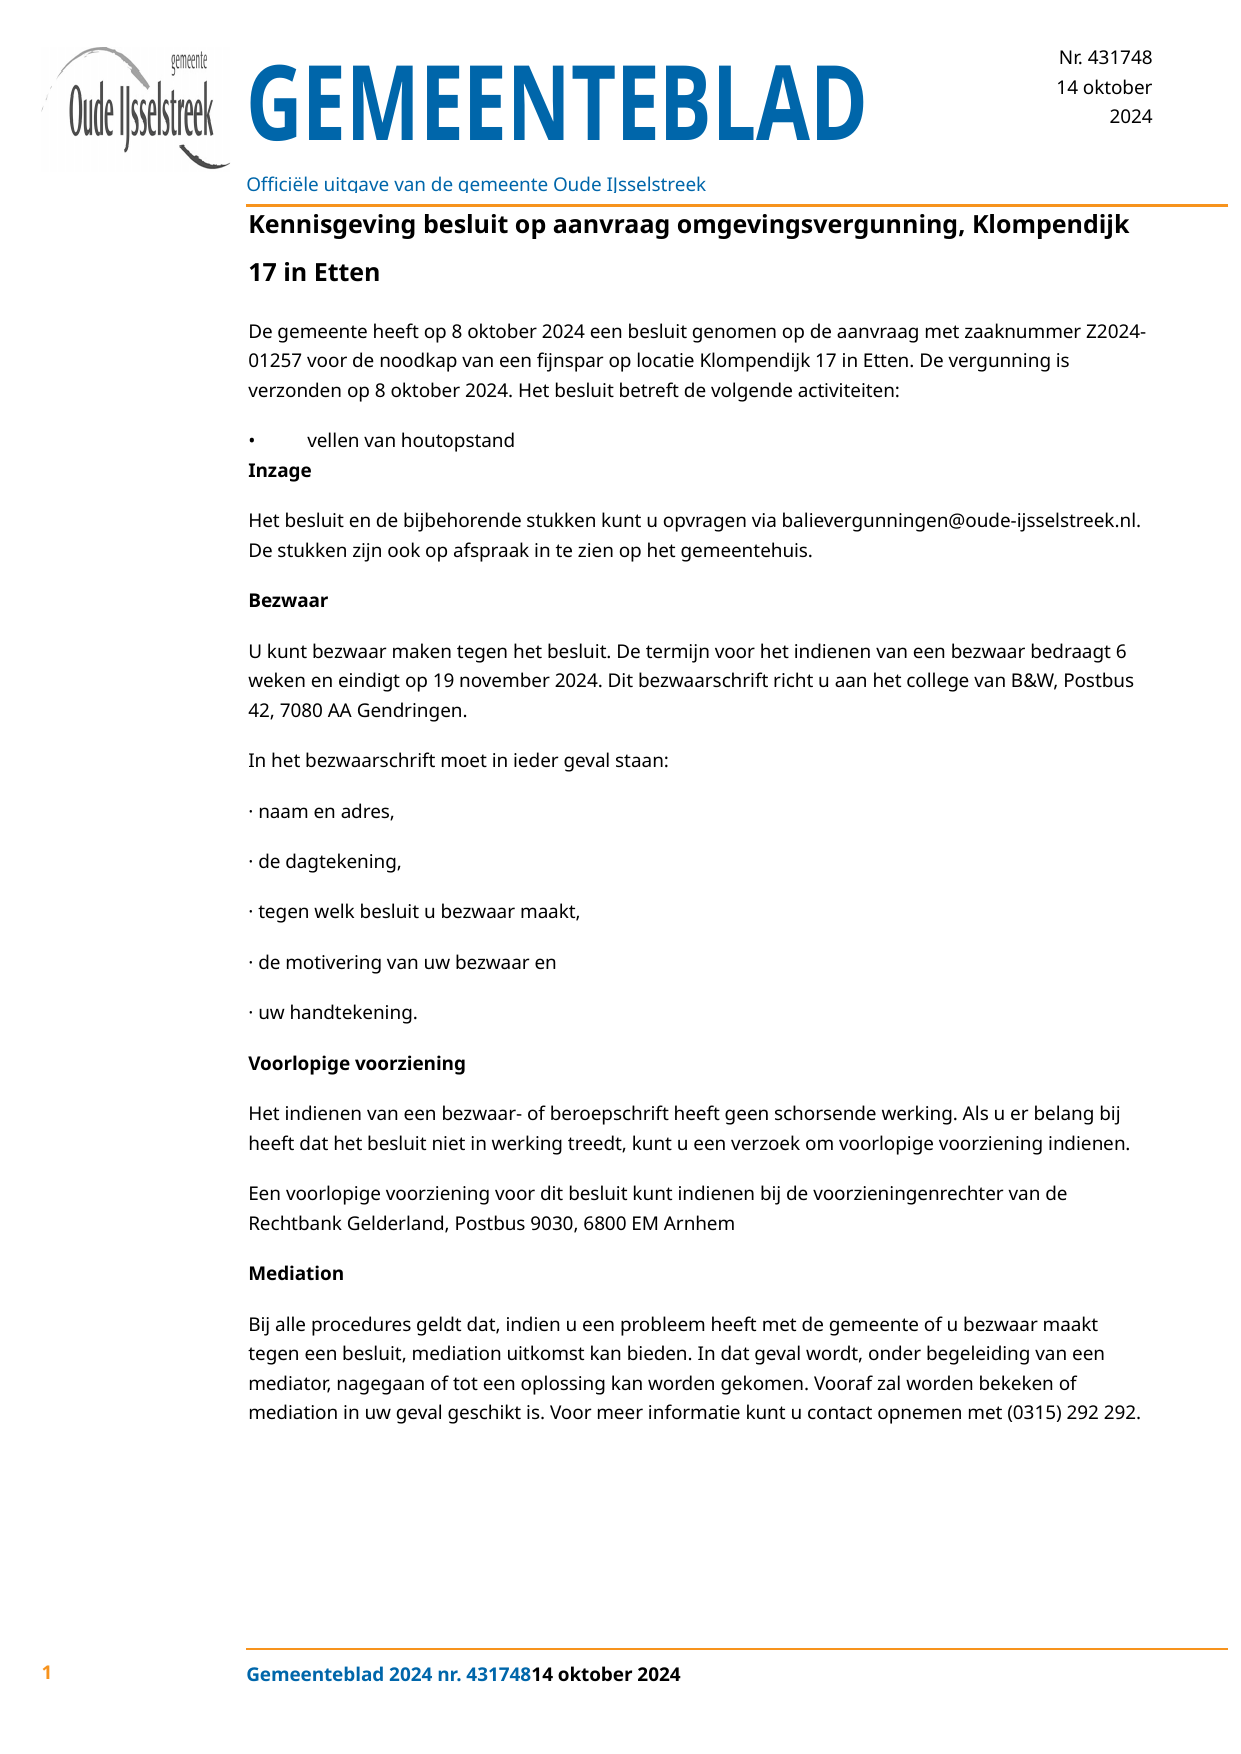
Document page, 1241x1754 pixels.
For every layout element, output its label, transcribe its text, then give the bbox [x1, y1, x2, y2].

list vellen van houtopstand [248, 427, 1152, 453]
text · naam en adres, [248, 798, 1152, 824]
text Bij alle procedures geldt dat, indien u een probleem heeft met de gemeente of u bezwaar maakt tegen een besluit, mediation uitkomst kan bieden. In dat geval wordt, onder begeleiding van een mediator, nagegaan of tot een oplossing kan worden gekomen. Vooraf zal worden bekeken of mediation in uw geval geschikt is. Voor meer informatie kunt u contact opnemen met (0315) 292 292. [248, 1311, 1152, 1425]
text · tegen welk besluit u bezwaar maakt, [248, 899, 1152, 924]
text · de dagtekening, [248, 848, 1152, 874]
text Mediation [248, 1260, 1152, 1286]
text Bezwaar [248, 587, 1152, 613]
text · de motivering van uw bezwaar en [248, 949, 1152, 975]
text U kunt bezwaar maken tegen het besluit. De termijn voor het indienen van een bezwaar bedraagt 6 weken en eindigt op 19 november 2024. Dit bezwaarschrift richt u aan het college van B&W, Postbus 42, 7080 AA Gendringen. [248, 638, 1152, 723]
text Voorlopige voorziening [248, 1050, 1152, 1076]
text De gemeente heeft op 8 oktober 2024 een besluit genomen op de aanvraag met zaaknummer Z2024-01257 voor de noodkap van een fijnspar op locatie Klompendijk 17 in Etten. De vergunning is verzonden op 8 oktober 2024. Het besluit betreft de volgende activiteiten: [248, 318, 1152, 403]
picture [41, 47, 231, 172]
text · uw handtekening. [248, 999, 1152, 1025]
text Inzage [248, 457, 1152, 483]
text Het besluit en de bijbehorende stukken kunt u opvragen via balievergunningen@oude-ijsselstreek.nl. De stukken zijn ook op afspraak in te zien op het gemeentehuis. [248, 507, 1152, 563]
text Kennisgeving besluit op aanvraag omgevingsvergunning, Klompendijk 17 in Etten [248, 207, 1152, 288]
text Het indienen van een bezwaar- of beroepschrift heeft geen schorsende werking. Als u er belang bij heeft dat het besluit niet in werking treedt, kunt u een verzoek om voorlopige voorziening indienen. [248, 1100, 1152, 1156]
text Een voorlopige voorziening voor dit besluit kunt indienen bij de voorzieningenrechter van de Rechtbank Gelderland, Postbus 9030, 6800 EM Arnhem [248, 1180, 1152, 1236]
text In het bezwaarschrift moet in ieder geval staan: [248, 747, 1152, 773]
